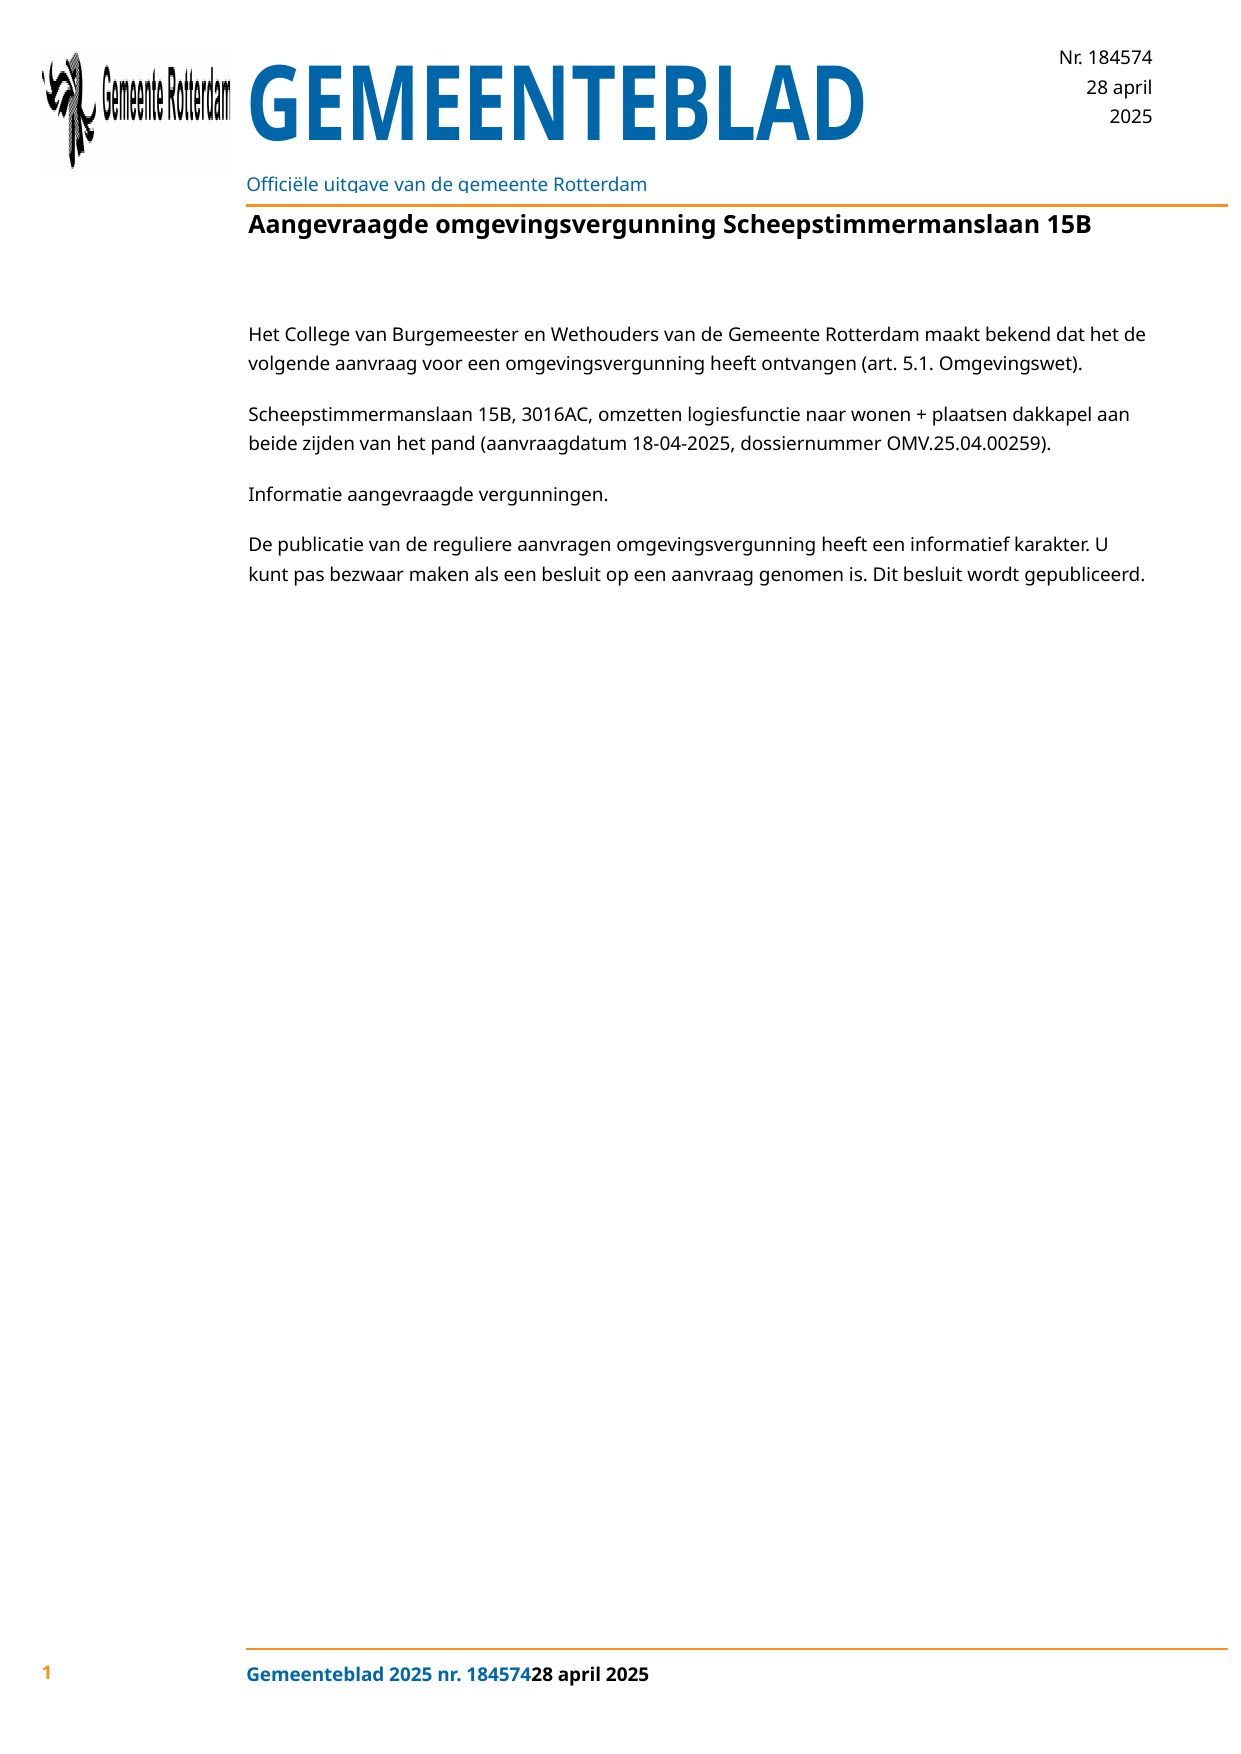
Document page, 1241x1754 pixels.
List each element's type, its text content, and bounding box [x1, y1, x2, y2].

text Informatie aangevraagde vergunningen. [248, 481, 1152, 506]
text Scheepstimmermanslaan 15B, 3016AC, omzetten logiesfunctie naar wonen + plaatsen dakkapel aan beide zijden van het pand (aanvraagdatum 18-04-2025, dossiernummer OMV.25.04.00259). [248, 401, 1152, 456]
text Het College van Burgemeester en Wethouders van de Gemeente Rotterdam maakt bekend dat het de volgende aanvraag voor een omgevingsvergunning heeft ontvangen (art. 5.1. Omgevingswet). [248, 321, 1152, 376]
text Aangevraagde omgevingsvergunning Scheepstimmermanslaan 15B [248, 207, 1152, 241]
picture [41, 47, 231, 172]
text De publicatie van de reguliere aanvragen omgevingsvergunning heeft een informatief karakter. U kunt pas bezwaar maken als een besluit op een aanvraag genomen is. Dit besluit wordt gepubliceerd. [248, 531, 1152, 586]
